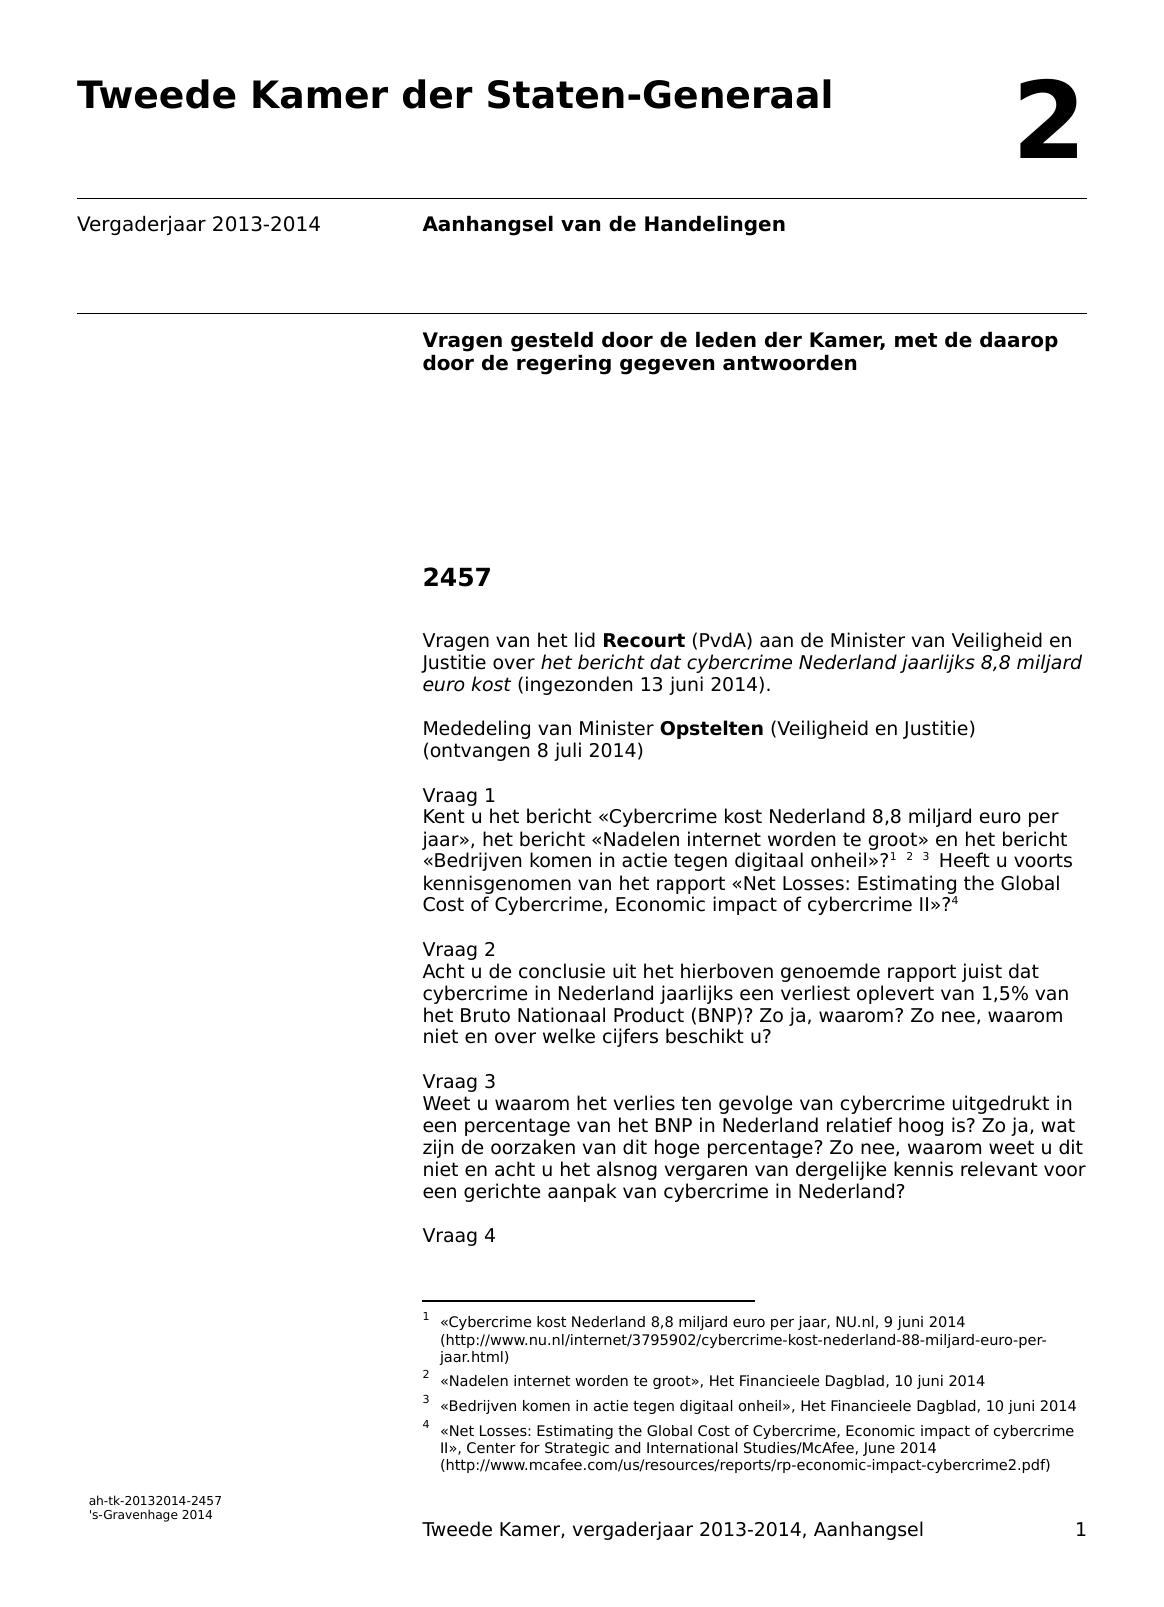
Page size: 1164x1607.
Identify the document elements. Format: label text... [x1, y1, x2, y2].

text 's-Gravenhage 2014 [88, 1508, 323, 1522]
table_cell Aanhangsel van de Handelingen [422, 199, 1087, 313]
table_header Tweede Kamer der Staten-Generaal [77, 59, 886, 198]
text Vraag 1 [422, 784, 1087, 806]
table_cell Vragen gesteld door de leden der Kamer, met de daarop door de regering gegeven antwoorden [422, 314, 1087, 375]
text Kent u het bericht «Cybercrime kost Nederland 8,8 miljard euro per jaar», het bericht «Nadelen internet worden te groot» en het bericht «Bedrijven komen in actie tegen digitaal onheil»? Heeft u voorts kennisgenomen van het rapport «Net Losses: Estimating the Global Cost of Cybercrime, Economic impact of cybercrime II»? [422, 806, 1087, 916]
text Vraag 4 [422, 1225, 1087, 1247]
text ah-tk-20132014-2457 [88, 1494, 323, 1508]
text «Net Losses: Estimating the Global Cost of Cybercrime, Economic impact of cybercrime II», Center for Strategic and International Studies/McAfee, June 2014 (http://www.mcafee.com/us/resources/reports/rp-economic-impact-cybercrime2.pdf) [422, 1418, 1087, 1474]
table_cell Vergaderjaar 2013-2014 [77, 199, 422, 313]
text Weet u waarom het verlies ten gevolge van cybercrime uitgedrukt in een percentage van het BNP in Nederland relatief hoog is? Zo ja, wat zijn de oorzaken van dit hoge percentage? Zo nee, waarom weet u dit niet en acht u het alsnog vergaren van dergelijke kennis relevant voor een gerichte aanpak van cybercrime in Nederland? [422, 1093, 1087, 1202]
text Mededeling van Minister Opstelten (Veiligheid en Justitie) (ontvangen 8 juli 2014) [422, 718, 1087, 762]
text 2457 [422, 563, 1087, 592]
text Vraag 3 [422, 1071, 1087, 1093]
table_header 2 [886, 59, 1087, 198]
text Vragen van het lid Recourt (PvdA) aan de Minister van Veiligheid en Justitie over het bericht dat cybercrime Nederland jaarlijks 8,8 miljard euro kost (ingezonden 13 juni 2014). [422, 630, 1087, 696]
table_cell [77, 314, 422, 375]
text Acht u de conclusie uit het hierboven genoemde rapport juist dat cybercrime in Nederland jaarlijks een verliest oplevert van 1,5% van het Bruto Nationaal Product (BNP)? Zo ja, waarom? Zo nee, waarom niet en over welke cijfers beschikt u? [422, 961, 1087, 1048]
text «Nadelen internet worden te groot», Het Financieele Dagblad, 10 juni 2014 [422, 1368, 1087, 1391]
text «Cybercrime kost Nederland 8,8 miljard euro per jaar, NU.nl, 9 juni 2014 (http://www.nu.nl/internet/3795902/cybercrime-kost-nederland-88-miljard-euro-per-jaar.html) [422, 1310, 1087, 1366]
text Vraag 2 [422, 938, 1087, 961]
text «Bedrijven komen in actie tegen digitaal onheil», Het Financieele Dagblad, 10 juni 2014 [422, 1393, 1087, 1416]
